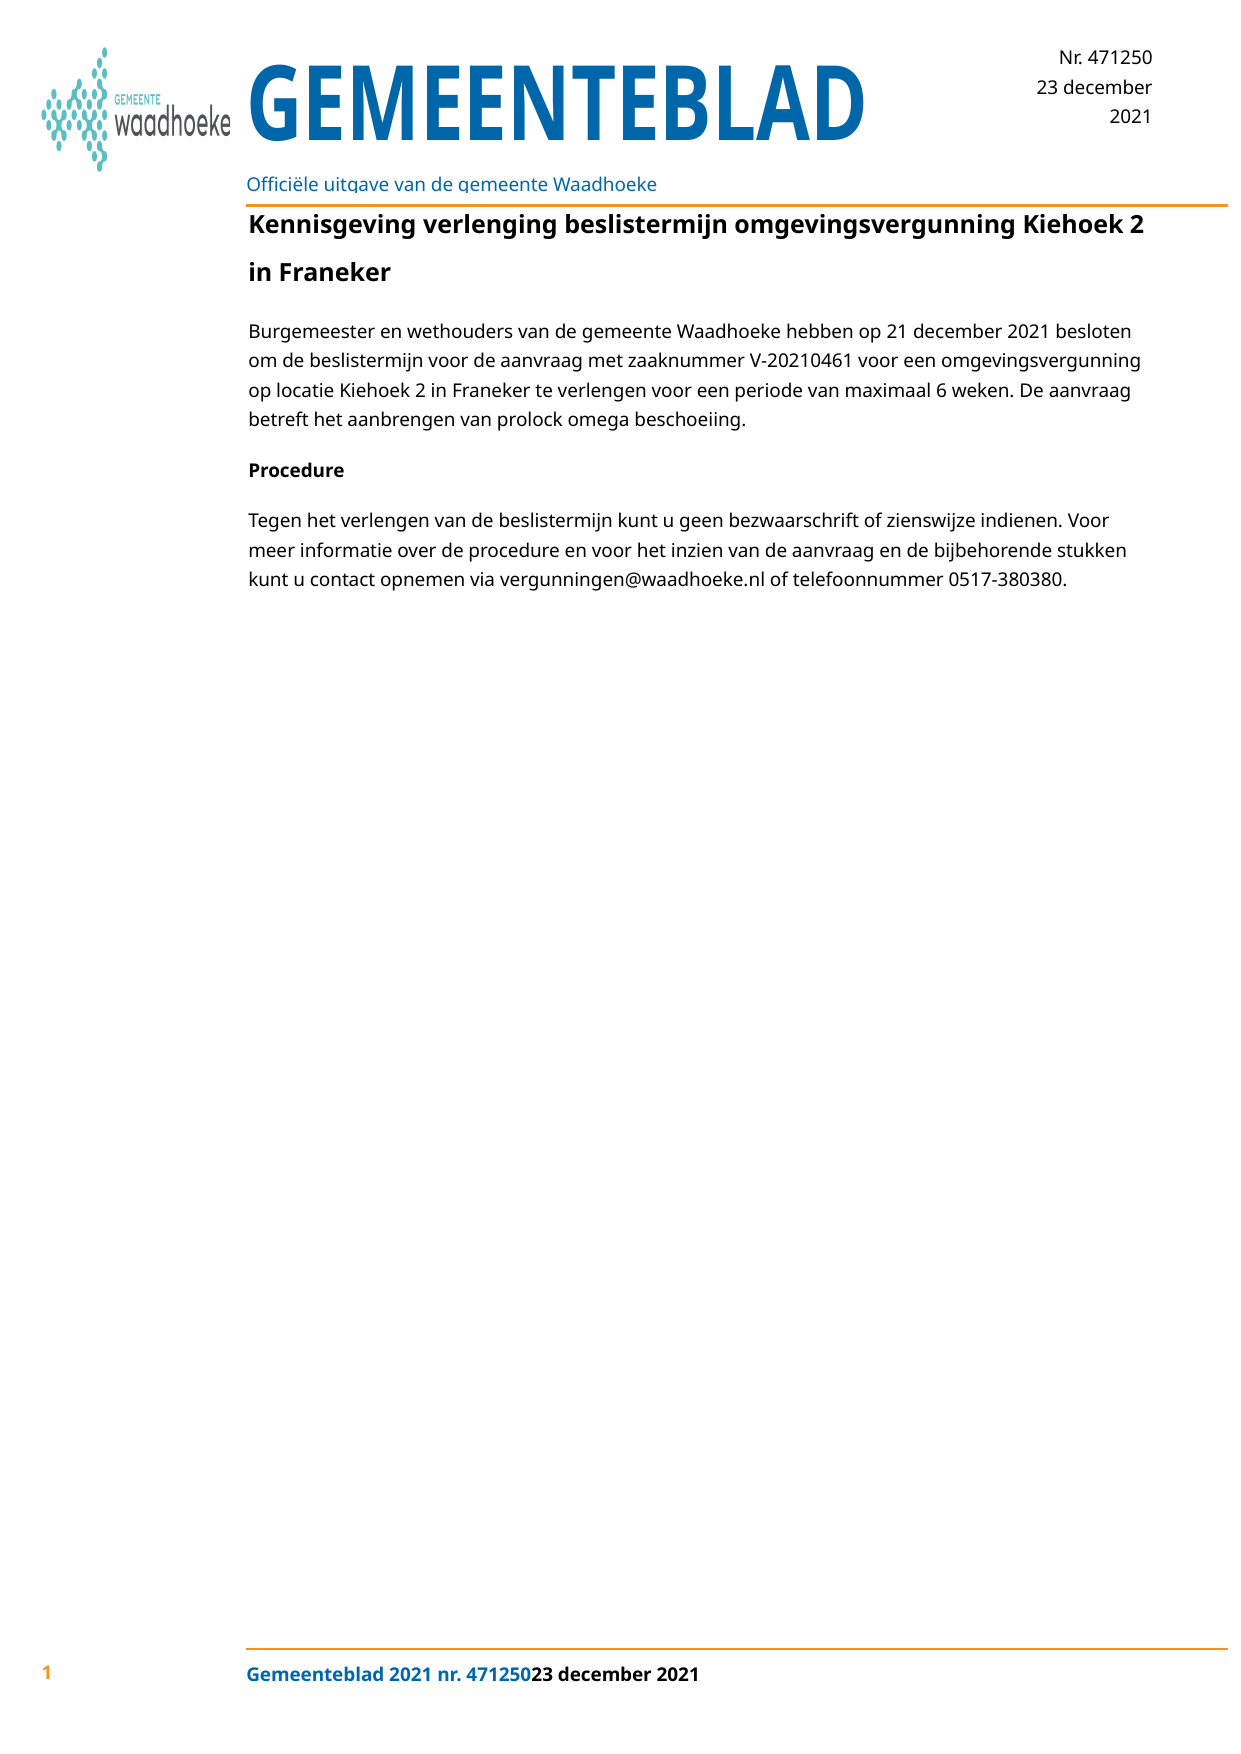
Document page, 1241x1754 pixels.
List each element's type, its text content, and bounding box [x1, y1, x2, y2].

text Procedure [248, 457, 1152, 483]
text Tegen het verlengen van de beslistermijn kunt u geen bezwaarschrift of zienswijze indienen. Voor meer informatie over de procedure en voor het inzien van de aanvraag en de bijbehorende stukken kunt u contact opnemen via vergunningen@waadhoeke.nl of telefoonnummer 0517-380380. [248, 507, 1152, 592]
text Kennisgeving verlenging beslistermijn omgevingsvergunning Kiehoek 2 in Franeker [248, 207, 1152, 288]
text Burgemeester en wethouders van de gemeente Waadhoeke hebben op 21 december 2021 besloten om de beslistermijn voor de aanvraag met zaaknummer V-20210461 voor een omgevingsvergunning op locatie Kiehoek 2 in Franeker te verlengen voor een periode van maximaal 6 weken. De aanvraag betreft het aanbrengen van prolock omega beschoeiing. [248, 318, 1152, 432]
picture [41, 47, 231, 172]
